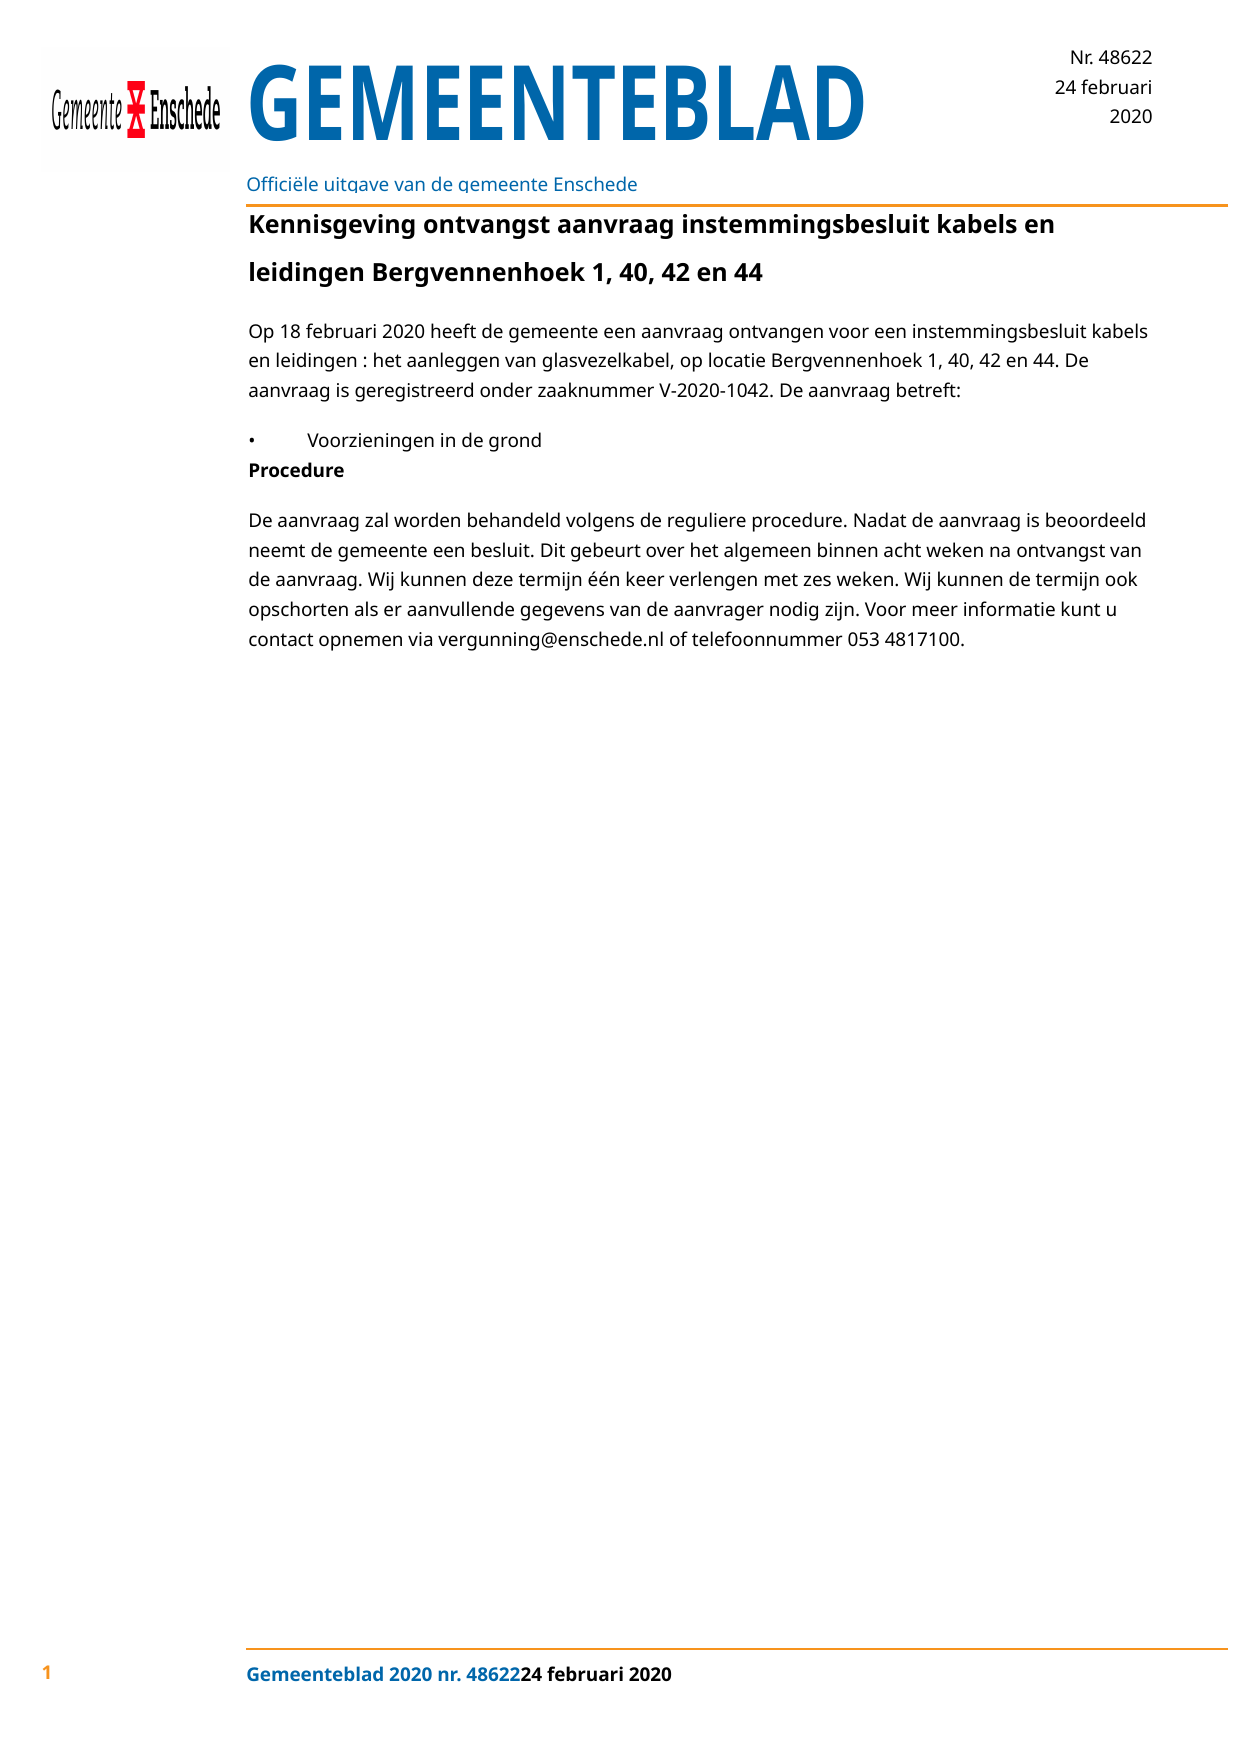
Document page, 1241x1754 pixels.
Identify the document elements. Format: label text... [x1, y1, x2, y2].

text Op 18 februari 2020 heeft de gemeente een aanvraag ontvangen voor een instemmingsbesluit kabels en leidingen : het aanleggen van glasvezelkabel, op locatie Bergvennenhoek 1, 40, 42 en 44. De aanvraag is geregistreerd onder zaaknummer V-2020-1042. De aanvraag betreft: [248, 318, 1152, 403]
text Procedure [248, 457, 1152, 483]
text De aanvraag zal worden behandeld volgens de reguliere procedure. Nadat de aanvraag is beoordeeld neemt de gemeente een besluit. Dit gebeurt over het algemeen binnen acht weken na ontvangst van de aanvraag. Wij kunnen deze termijn één keer verlengen met zes weken. Wij kunnen de termijn ook opschorten als er aanvullende gegevens van de aanvrager nodig zijn. Voor meer informatie kunt u contact opnemen via vergunning@enschede.nl of telefoonnummer 053 4817100. [248, 507, 1152, 652]
text Kennisgeving ontvangst aanvraag instemmingsbesluit kabels en leidingen Bergvennenhoek 1, 40, 42 en 44 [248, 207, 1152, 288]
picture [41, 47, 231, 172]
list Voorzieningen in de grond [248, 427, 1152, 453]
